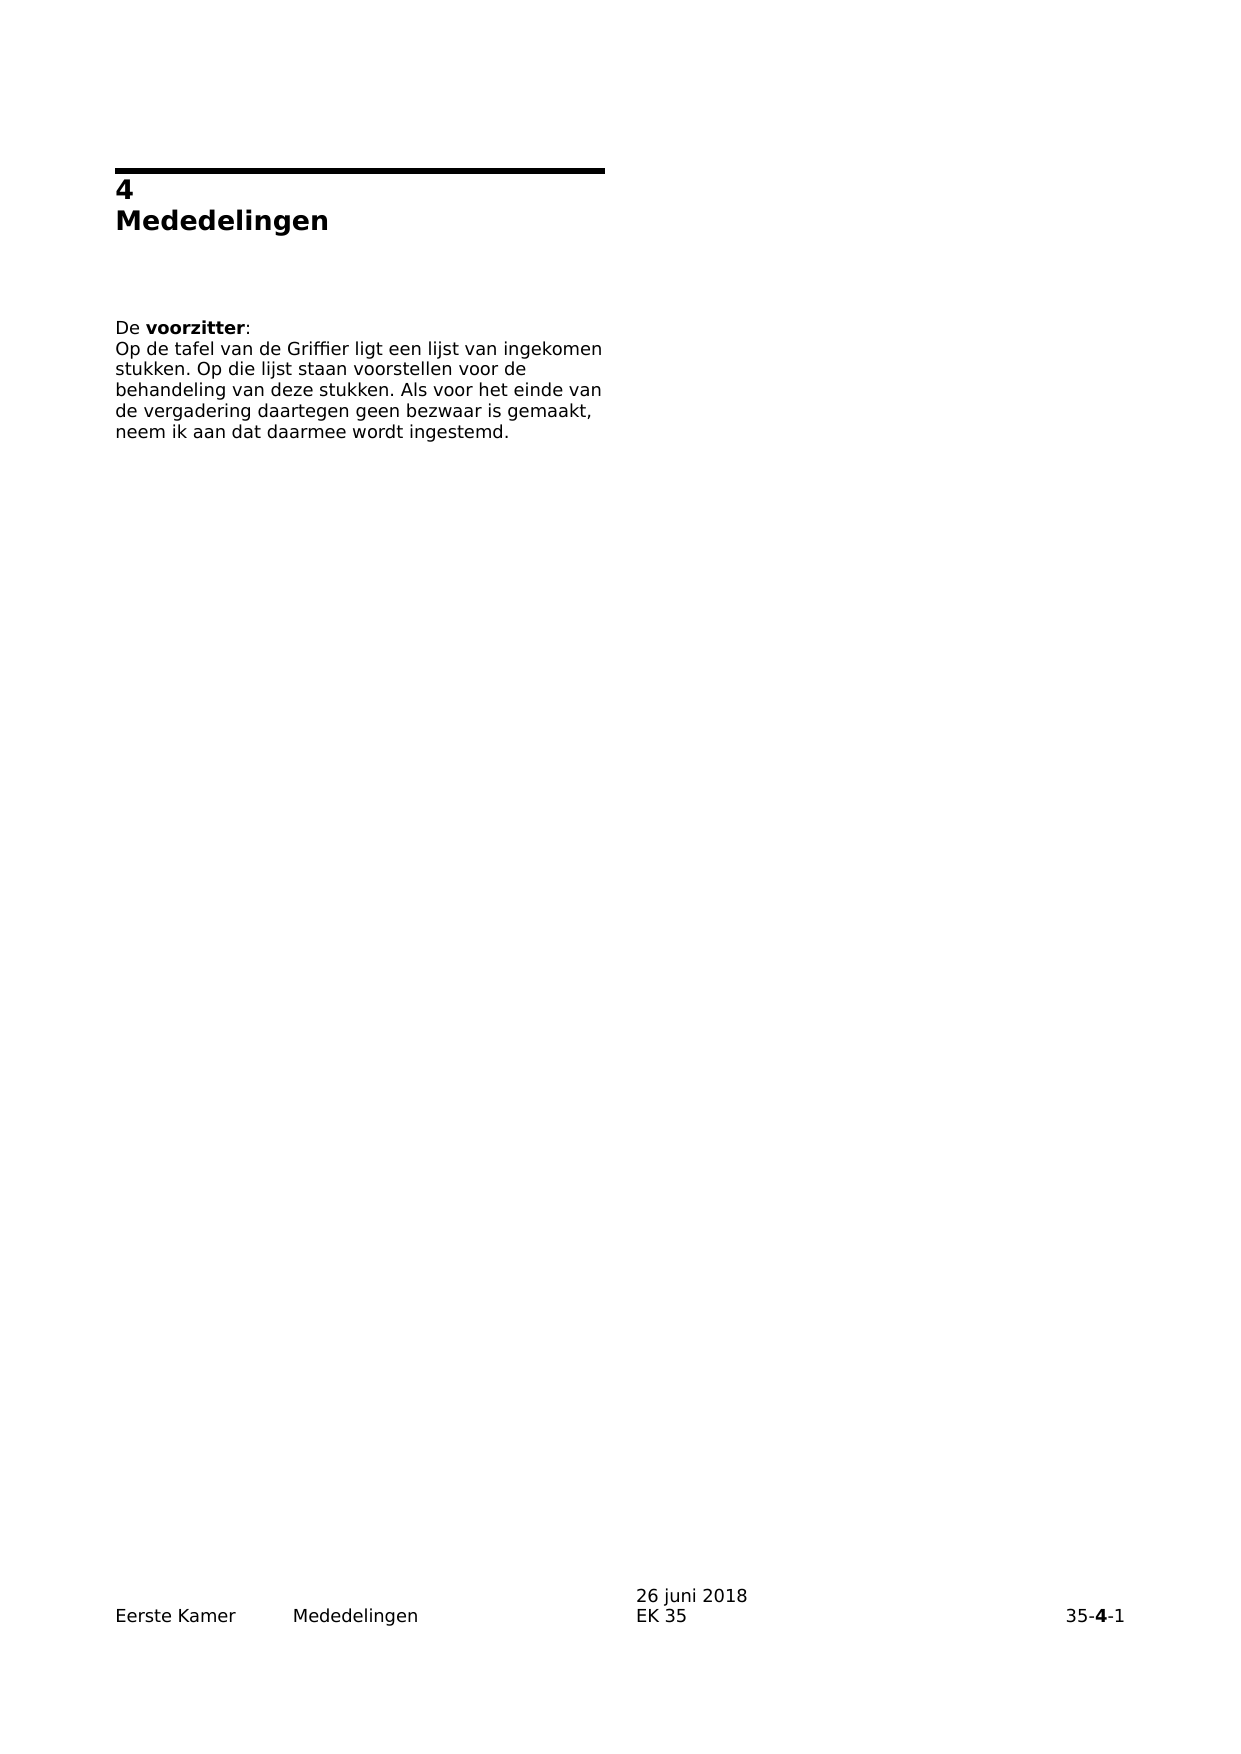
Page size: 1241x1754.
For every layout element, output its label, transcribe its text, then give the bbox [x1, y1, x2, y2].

text Op de tafel van de Griffier ligt een lijst van ingekomen stukken. Op die lijst staan voorstellen voor de behandeling van deze stukken. Als voor het einde van de vergadering daartegen geen bezwaar is gemaakt, neem ik aan dat daarmee wordt ingestemd. [115, 338, 605, 442]
title 4 Mededelingen [115, 174, 605, 237]
text De voorzitter: [115, 318, 605, 338]
